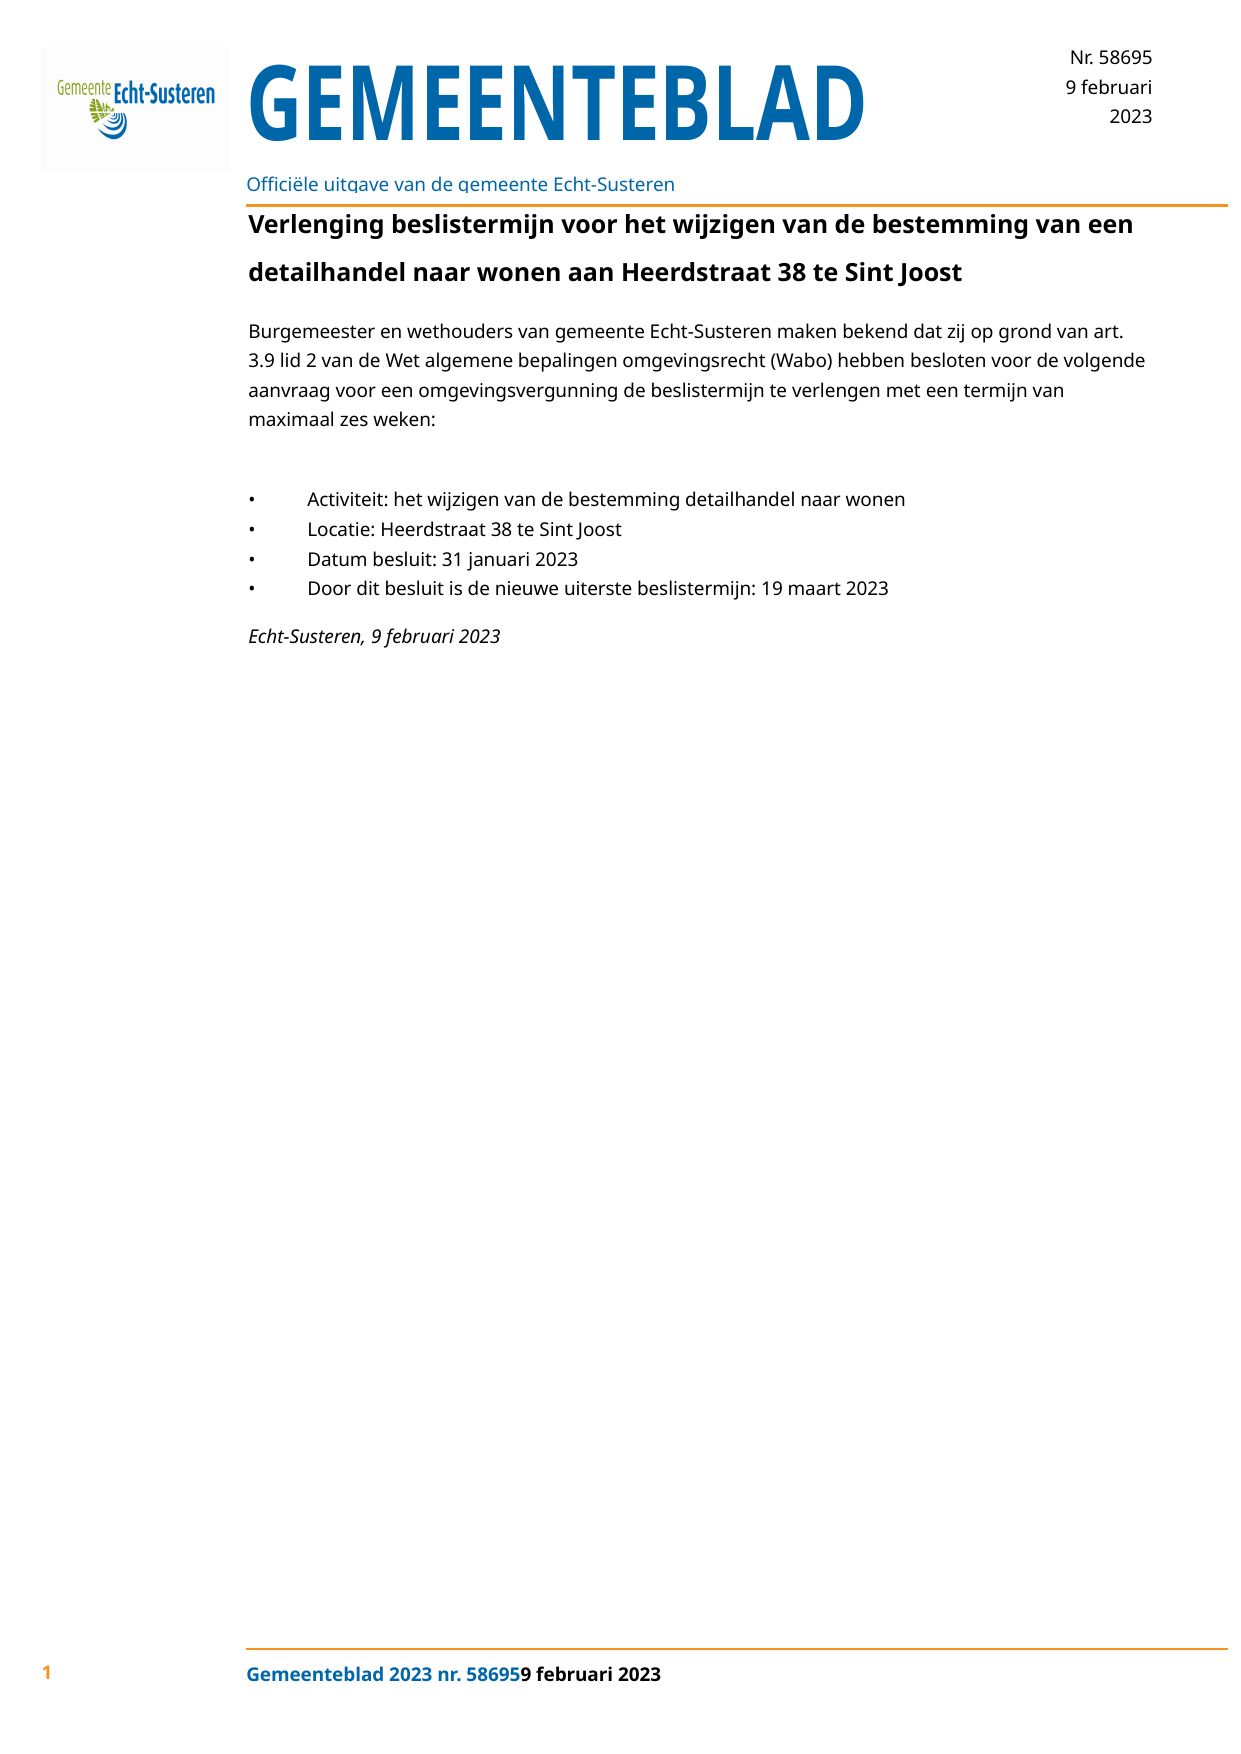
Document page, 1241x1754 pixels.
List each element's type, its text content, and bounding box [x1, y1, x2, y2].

list Activiteit: het wijzigen van de bestemming detailhandel naar wonen [248, 487, 1152, 512]
text Verlenging beslistermijn voor het wijzigen van de bestemming van een detailhandel naar wonen aan Heerdstraat 38 te Sint Joost [248, 207, 1152, 288]
text Echt-Susteren, 9 februari 2023 [248, 623, 1152, 649]
text Burgemeester en wethouders van gemeente Echt-Susteren maken bekend dat zij op grond van art. 3.9 lid 2 van de Wet algemene bepalingen omgevingsrecht (Wabo) hebben besloten voor de volgende aanvraag voor een omgevingsvergunning de beslistermijn te verlengen met een termijn van maximaal zes weken: [248, 318, 1152, 432]
list Locatie: Heerdstraat 38 te Sint Joost [248, 516, 1152, 542]
list Door dit besluit is de nieuwe uiterste beslistermijn: 19 maart 2023 [248, 575, 1152, 601]
picture [41, 47, 231, 172]
list Datum besluit: 31 januari 2023 [248, 546, 1152, 572]
